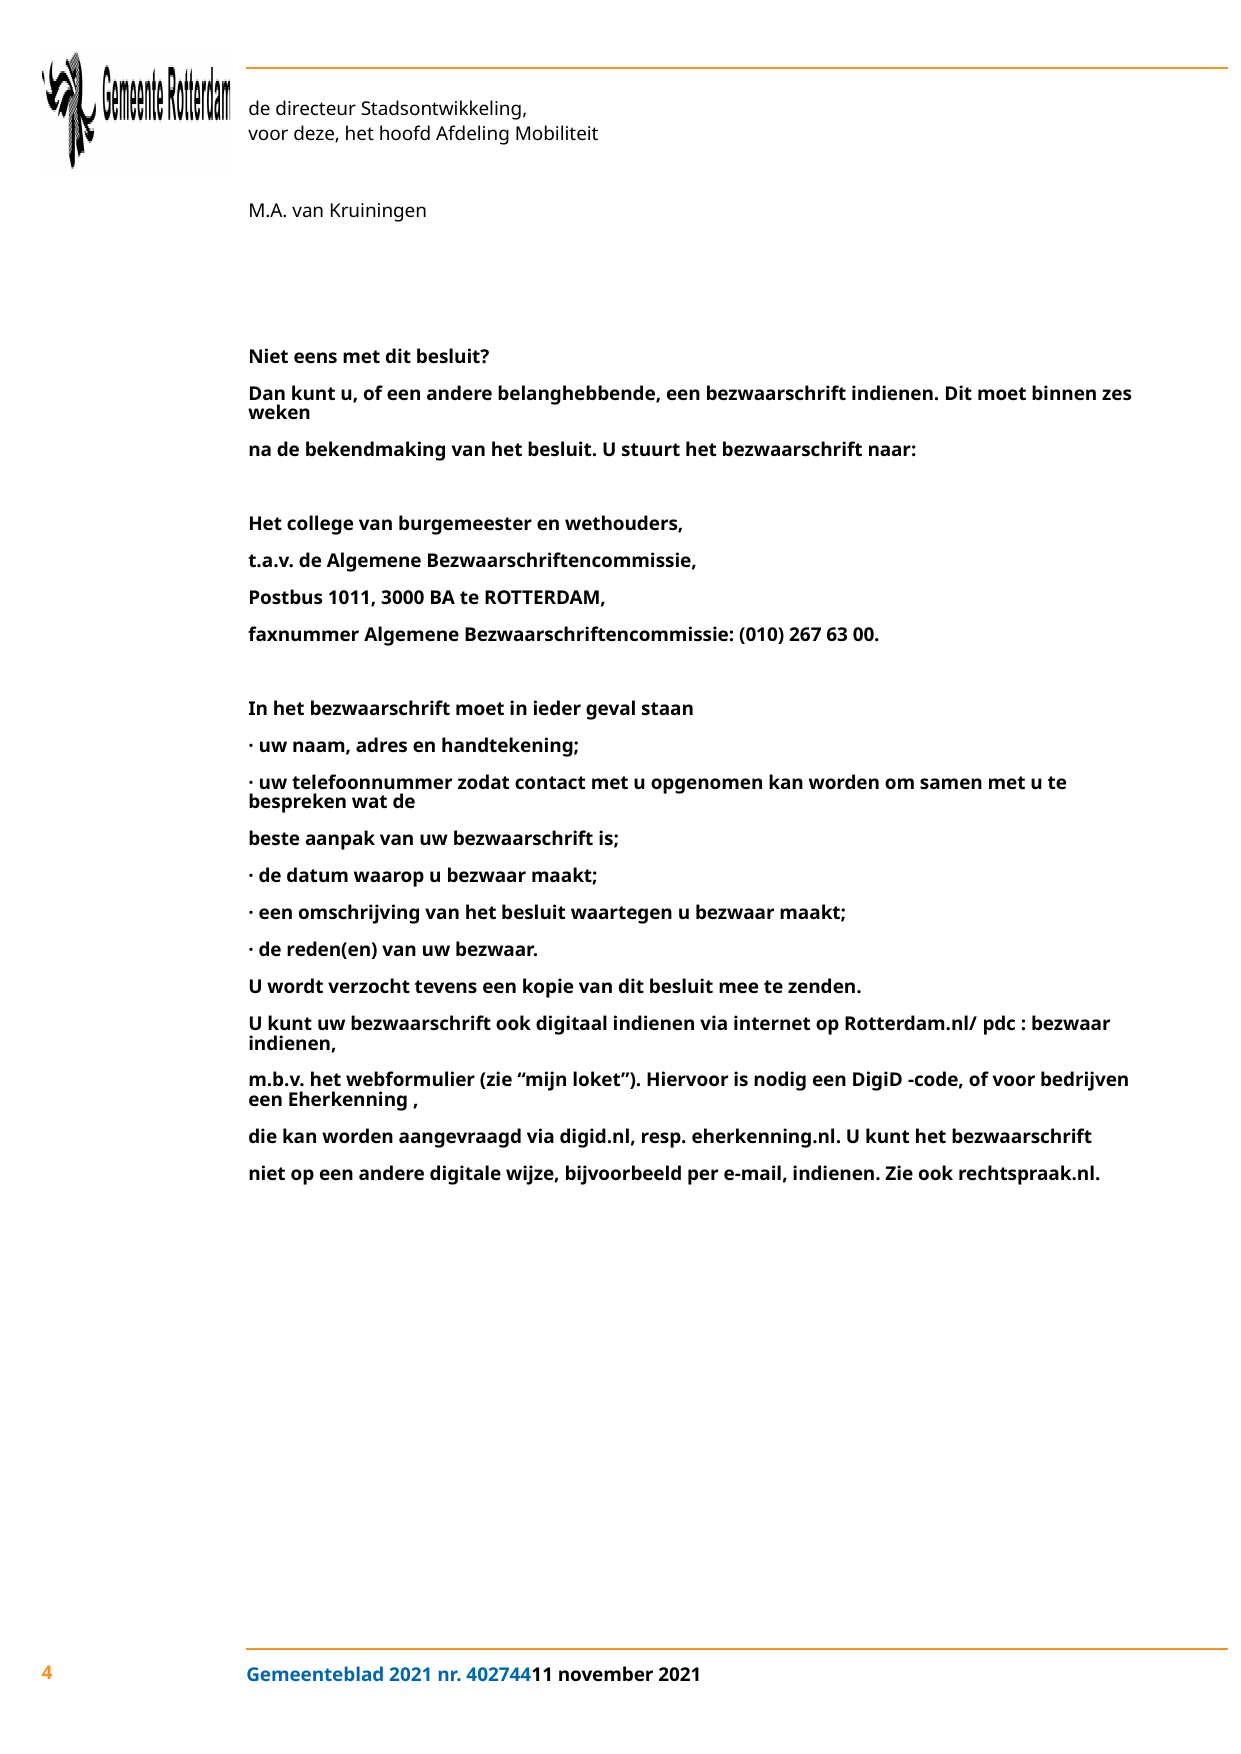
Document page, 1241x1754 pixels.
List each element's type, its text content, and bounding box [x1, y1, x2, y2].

text niet op een andere digitale wijze, bijvoorbeeld per e-mail, indienen. Zie ook rechtspraak.nl. [248, 1165, 1152, 1184]
text · uw naam, adres en handtekening; [248, 737, 1152, 756]
text voor deze, het hoofd Afdeling Mobiliteit [248, 121, 1152, 146]
text U kunt uw bezwaarschrift ook digitaal indienen via internet op Rotterdam.nl/ pdc : bezwaar indienen, [248, 1015, 1152, 1054]
text m.b.v. het webformulier (zie “mijn loket”). Hiervoor is nodig een DigiD -code, of voor bedrijven een Eherkenning , [248, 1071, 1152, 1110]
text M.A. van Kruiningen [248, 198, 1152, 223]
text Het college van burgemeester en wethouders, [248, 515, 1152, 534]
picture [41, 47, 231, 172]
text na de bekendmaking van het besluit. U stuurt het bezwaarschrift naar: [248, 441, 1152, 461]
text Niet eens met dit besluit? [248, 348, 1152, 367]
text Postbus 1011, 3000 BA te ROTTERDAM, [248, 589, 1152, 608]
text die kan worden aangevraagd via digid.nl, resp. eherkenning.nl. U kunt het bezwaarschrift [248, 1128, 1152, 1147]
text de directeur Stadsontwikkeling, [248, 95, 1152, 121]
text faxnummer Algemene Bezwaarschriftencommissie: (010) 267 63 00. [248, 626, 1152, 645]
text beste aanpak van uw bezwaarschrift is; [248, 830, 1152, 849]
text Dan kunt u, of een andere belanghebbende, een bezwaarschrift indienen. Dit moet binnen zes weken [248, 385, 1152, 423]
text · een omschrijving van het besluit waartegen u bezwaar maakt; [248, 904, 1152, 923]
text · de reden(en) van uw bezwaar. [248, 941, 1152, 961]
text In het bezwaarschrift moet in ieder geval staan [248, 700, 1152, 719]
text · de datum waarop u bezwaar maakt; [248, 867, 1152, 887]
text U wordt verzocht tevens een kopie van dit besluit mee te zenden. [248, 978, 1152, 997]
text t.a.v. de Algemene Bezwaarschriftencommissie, [248, 552, 1152, 571]
text · uw telefoonnummer zodat contact met u opgenomen kan worden om samen met u te bespreken wat de [248, 774, 1152, 813]
